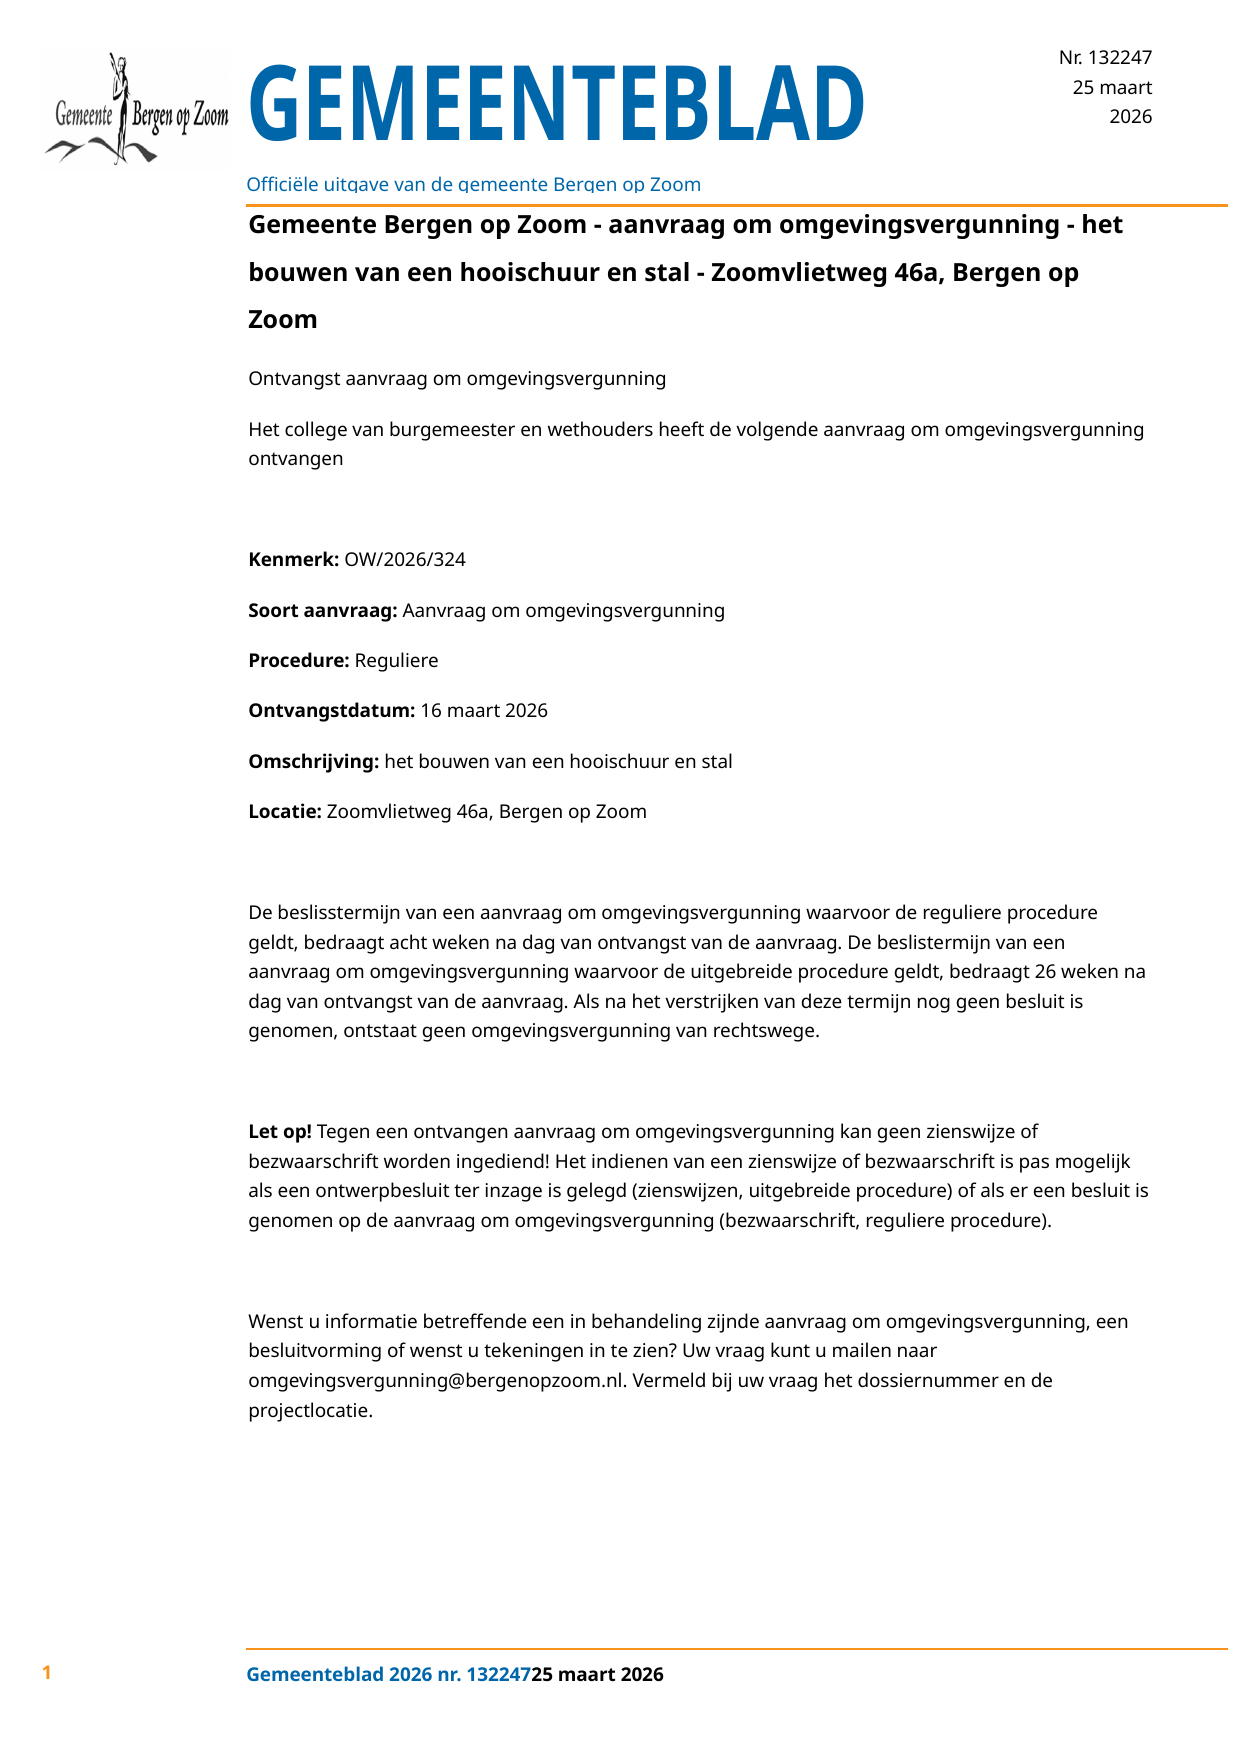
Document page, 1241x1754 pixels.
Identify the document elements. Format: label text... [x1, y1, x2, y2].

text Wenst u informatie betreffende een in behandeling zijnde aanvraag om omgevingsvergunning, een besluitvorming of wenst u tekeningen in te zien? Uw vraag kunt u mailen naar omgevingsvergunning@bergenopzoom.nl. Vermeld bij uw vraag het dossiernummer en de projectlocatie. [248, 1308, 1152, 1422]
picture [41, 47, 231, 172]
text De beslisstermijn van een aanvraag om omgevingsvergunning waarvoor de reguliere procedure geldt, bedraagt acht weken na dag van ontvangst van de aanvraag. De beslistermijn van een aanvraag om omgevingsvergunning waarvoor de uitgebreide procedure geldt, bedraagt 26 weken na dag van ontvangst van de aanvraag. Als na het verstrijken van deze termijn nog geen besluit is genomen, ontstaat geen omgevingsvergunning van rechtswege. [248, 899, 1152, 1043]
text Ontvangstdatum: 16 maart 2026 [248, 698, 1152, 723]
text Gemeente Bergen op Zoom - aanvraag om omgevingsvergunning - het bouwen van een hooischuur en stal - Zoomvlietweg 46a, Bergen op Zoom [248, 207, 1152, 336]
text Procedure: Reguliere [248, 647, 1152, 673]
text Omschrijving: het bouwen van een hooischuur en stal [248, 748, 1152, 774]
text Het college van burgemeester en wethouders heeft de volgende aanvraag om omgevingsvergunning ontvangen [248, 416, 1152, 471]
text Let op! Tegen een ontvangen aanvraag om omgevingsvergunning kan geen zienswijze of bezwaarschrift worden ingediend! Het indienen van een zienswijze of bezwaarschrift is pas mogelijk als een ontwerpbesluit ter inzage is gelegd (zienswijzen, uitgebreide procedure) of als er een besluit is genomen op de aanvraag om omgevingsvergunning (bezwaarschrift, reguliere procedure). [248, 1118, 1152, 1233]
text Soort aanvraag: Aanvraag om omgevingsvergunning [248, 597, 1152, 622]
text Kenmerk: OW/2026/324 [248, 546, 1152, 572]
text Ontvangst aanvraag om omgevingsvergunning [248, 366, 1152, 391]
text Locatie: Zoomvlietweg 46a, Bergen op Zoom [248, 798, 1152, 824]
